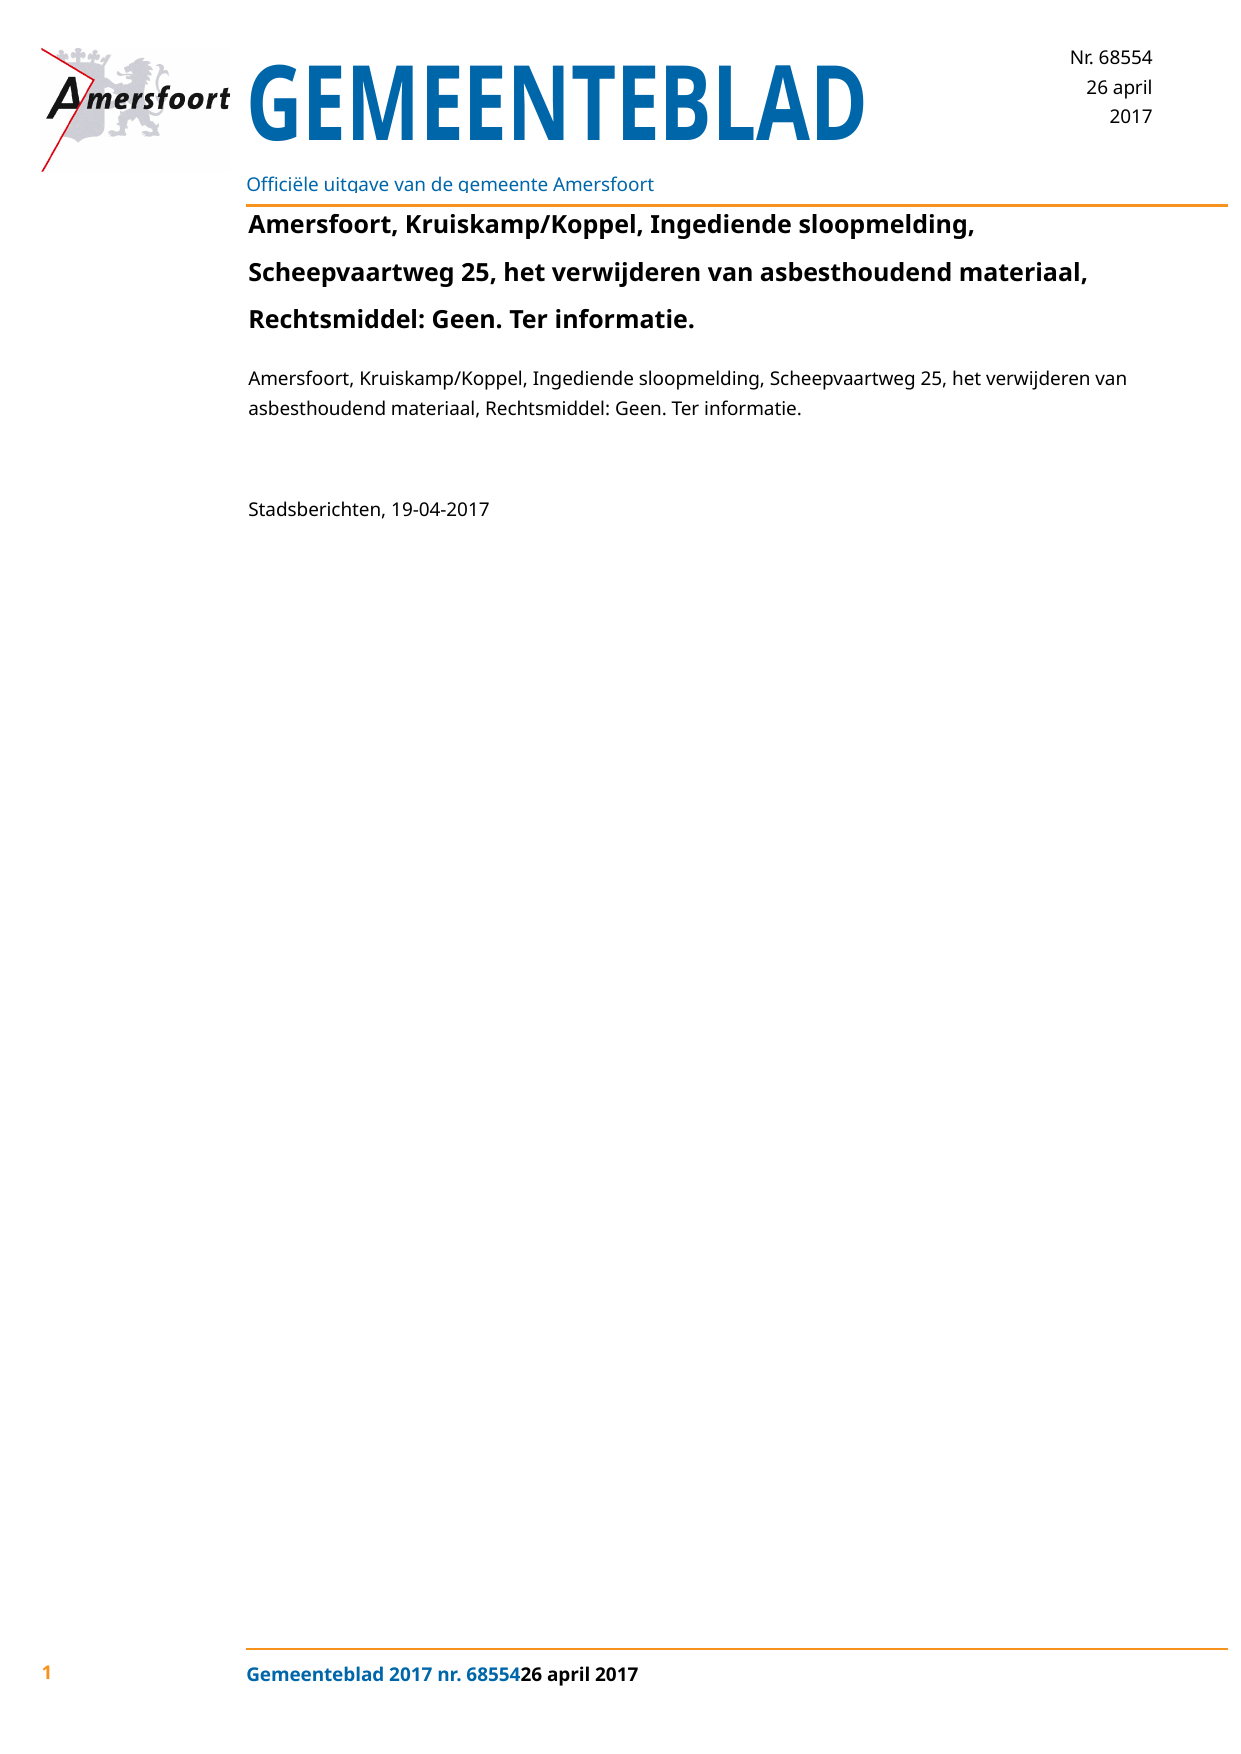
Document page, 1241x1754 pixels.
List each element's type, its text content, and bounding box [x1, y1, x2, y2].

text Amersfoort, Kruiskamp/Koppel, Ingediende sloopmelding, Scheepvaartweg 25, het verwijderen van asbesthoudend materiaal, Rechtsmiddel: Geen. Ter informatie. [248, 366, 1152, 421]
text Stadsberichten, 19-04-2017 [248, 496, 1152, 522]
text Amersfoort, Kruiskamp/Koppel, Ingediende sloopmelding, Scheepvaartweg 25, het verwijderen van asbesthoudend materiaal, Rechtsmiddel: Geen. Ter informatie. [248, 207, 1152, 336]
picture [41, 47, 231, 172]
